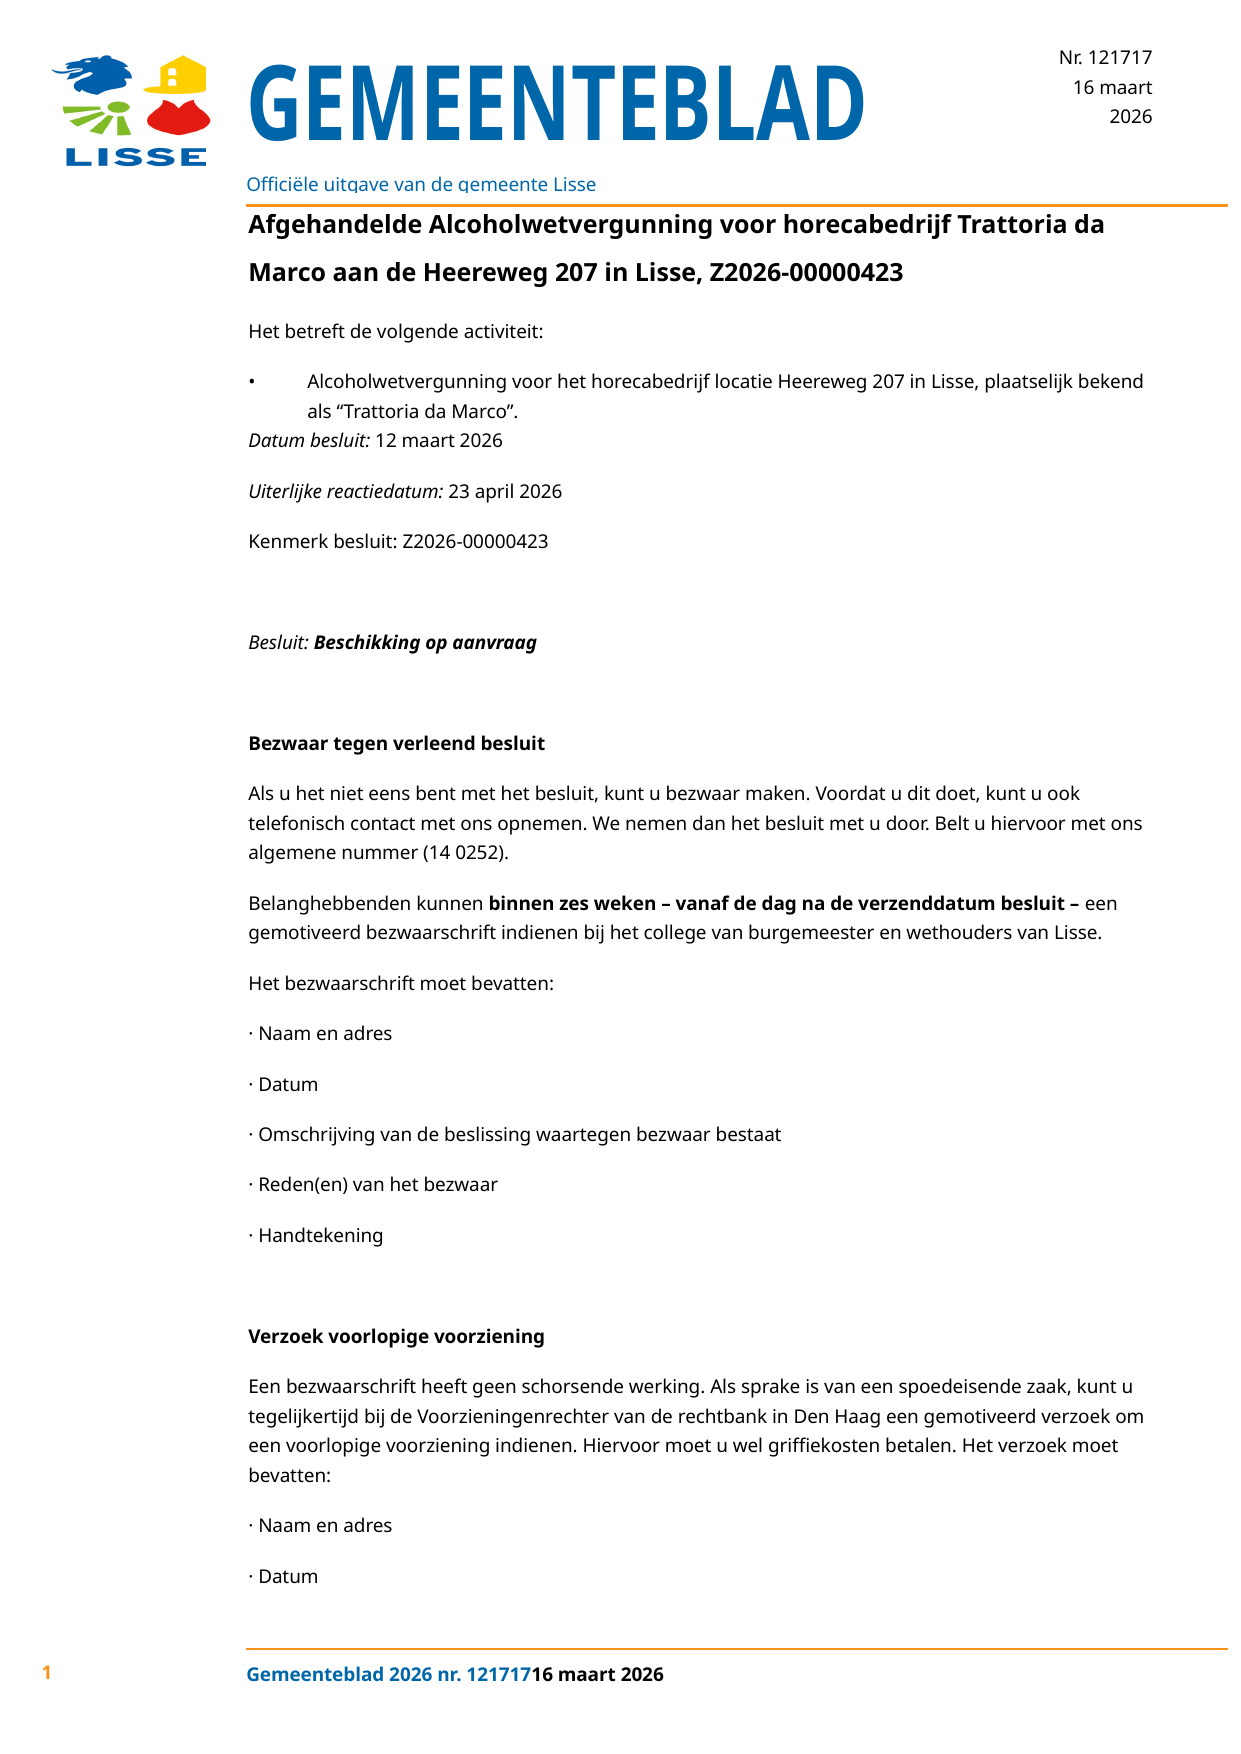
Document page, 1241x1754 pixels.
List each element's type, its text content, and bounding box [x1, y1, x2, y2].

text Het betreft de volgende activiteit: [248, 318, 1152, 344]
text · Reden(en) van het bezwaar [248, 1172, 1152, 1197]
text Kenmerk besluit: Z2026-00000423 [248, 528, 1152, 554]
text Belanghebbenden kunnen binnen zes weken – vanaf de dag na de verzenddatum besluit – een gemotiveerd bezwaarschrift indienen bij het college van burgemeester en wethouders van Lisse. [248, 890, 1152, 945]
text · Omschrijving van de beslissing waartegen bezwaar bestaat [248, 1121, 1152, 1147]
text Afgehandelde Alcoholwetvergunning voor horecabedrijf Trattoria da Marco aan de Heereweg 207 in Lisse, Z2026-00000423 [248, 207, 1152, 288]
text Uiterlijke reactiedatum: 23 april 2026 [248, 478, 1152, 504]
text Datum besluit: 12 maart 2026 [248, 427, 1152, 453]
text Het bezwaarschrift moet bevatten: [248, 970, 1152, 996]
text · Naam en adres [248, 1020, 1152, 1046]
text · Handtekening [248, 1222, 1152, 1248]
text · Naam en adres [248, 1512, 1152, 1538]
text Verzoek voorlopige voorziening [248, 1323, 1152, 1349]
text Bezwaar tegen verleend besluit [248, 730, 1152, 756]
list Alcoholwetvergunning voor het horecabedrijf locatie Heereweg 207 in Lisse, plaatselijk bekend als “Trattoria da Marco”. [248, 368, 1152, 424]
picture [41, 47, 231, 172]
text Een bezwaarschrift heeft geen schorsende werking. Als sprake is van een spoedeisende zaak, kunt u tegelijkertijd bij de Voorzieningenrechter van de rechtbank in Den Haag een gemotiveerd verzoek om een voorlopige voorziening indienen. Hiervoor moet u wel griffiekosten betalen. Het verzoek moet bevatten: [248, 1373, 1152, 1488]
text Als u het niet eens bent met het besluit, kunt u bezwaar maken. Voordat u dit doet, kunt u ook telefonisch contact met ons opnemen. We nemen dan het besluit met u door. Belt u hiervoor met ons algemene nummer (14 0252). [248, 780, 1152, 865]
text · Datum [248, 1071, 1152, 1097]
text · Datum [248, 1563, 1152, 1589]
text Besluit: Beschikking op aanvraag [248, 629, 1152, 655]
